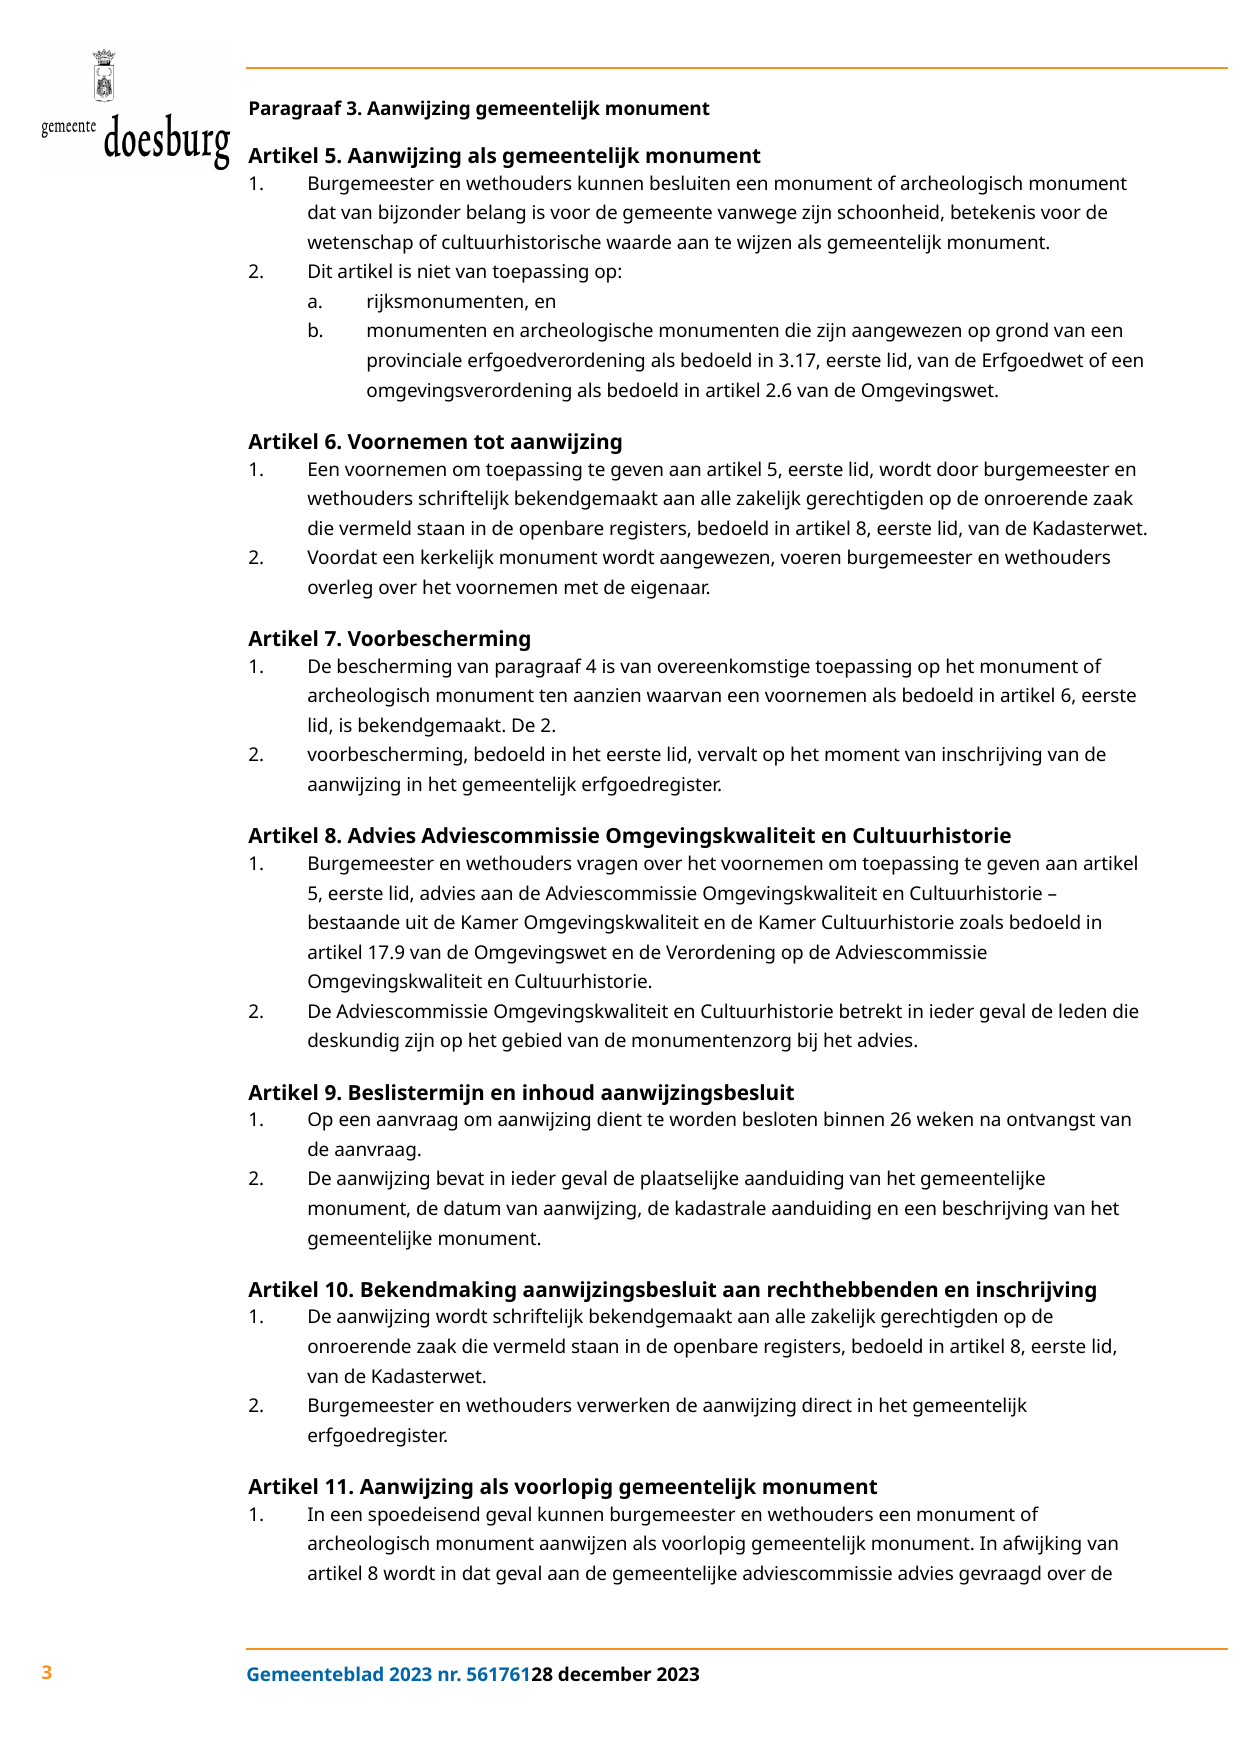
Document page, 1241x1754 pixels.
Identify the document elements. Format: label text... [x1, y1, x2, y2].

list Burgemeester en wethouders kunnen besluiten een monument of archeologisch monument dat van bijzonder belang is voor de gemeente vanwege zijn schoonheid, betekenis voor de wetenschap of cultuurhistorische waarde aan te wijzen als gemeentelijk monument. [248, 170, 1152, 255]
text Artikel 7. Voorbescherming [248, 624, 1152, 653]
list Dit artikel is niet van toepassing op: [248, 258, 1152, 284]
list Voordat een kerkelijk monument wordt aangewezen, voeren burgemeester en wethouders overleg over het voornemen met de eigenaar. [248, 544, 1152, 600]
text Artikel 5. Aanwijzing als gemeentelijk monument [248, 141, 1152, 170]
list De aanwijzing wordt schriftelijk bekendgemaakt aan alle zakelijk gerechtigden op de onroerende zaak die vermeld staan in de openbare registers, bedoeld in artikel 8, eerste lid, van de Kadasterwet. [248, 1304, 1152, 1388]
list De bescherming van paragraaf 4 is van overeenkomstige toepassing op het monument of archeologisch monument ten aanzien waarvan een voornemen als bedoeld in artikel 6, eerste lid, is bekendgemaakt. De 2. [248, 653, 1152, 738]
list Burgemeester en wethouders verwerken de aanwijzing direct in het gemeentelijk erfgoedregister. [248, 1392, 1152, 1448]
list voorbescherming, bedoeld in het eerste lid, vervalt op het moment van inschrijving van de aanwijzing in het gemeentelijk erfgoedregister. [248, 742, 1152, 797]
text Artikel 9. Beslistermijn en inhoud aanwijzingsbesluit [248, 1078, 1152, 1106]
list De aanwijzing bevat in ieder geval de plaatselijke aanduiding van het gemeentelijke monument, de datum van aanwijzing, de kadastrale aanduiding en een beschrijving van het gemeentelijke monument. [248, 1166, 1152, 1251]
list In een spoedeisend geval kunnen burgemeester en wethouders een monument of archeologisch monument aanwijzen als voorlopig gemeentelijk monument. In afwijking van artikel 8 wordt in dat geval aan de gemeentelijke adviescommissie advies gevraagd over de [248, 1501, 1152, 1586]
list rijksmonumenten, en [307, 288, 1152, 314]
list Op een aanvraag om aanwijzing dient te worden besloten binnen 26 weken na ontvangst van de aanvraag. [248, 1106, 1152, 1162]
text Artikel 10. Bekendmaking aanwijzingsbesluit aan rechthebbenden en inschrijving [248, 1275, 1152, 1304]
text Artikel 8. Advies Adviescommissie Omgevingskwaliteit en Cultuurhistorie [248, 822, 1152, 850]
list De Adviescommissie Omgevingskwaliteit en Cultuurhistorie betrekt in ieder geval de leden die deskundig zijn op het gebied van de monumentenzorg bij het advies. [248, 998, 1152, 1053]
list Burgemeester en wethouders vragen over het voornemen om toepassing te geven aan artikel 5, eerste lid, advies aan de Adviescommissie Omgevingskwaliteit en Cultuurhistorie – bestaande uit de Kamer Omgevingskwaliteit en de Kamer Cultuurhistorie zoals bedoeld in artikel 17.9 van de Omgevingswet en de Verordening op de Adviescommissie Omgevingskwaliteit en Cultuurhistorie. [248, 850, 1152, 994]
text Paragraaf 3. Aanwijzing gemeentelijk monument [248, 95, 1152, 121]
picture [41, 47, 231, 172]
text Artikel 11. Aanwijzing als voorlopig gemeentelijk monument [248, 1472, 1152, 1501]
text Artikel 6. Voornemen tot aanwijzing [248, 427, 1152, 456]
list Een voornemen om toepassing te geven aan artikel 5, eerste lid, wordt door burgemeester en wethouders schriftelijk bekendgemaakt aan alle zakelijk gerechtigden op de onroerende zaak die vermeld staan in de openbare registers, bedoeld in artikel 8, eerste lid, van de Kadasterwet. [248, 456, 1152, 541]
list monumenten en archeologische monumenten die zijn aangewezen op grond van een provinciale erfgoedverordening als bedoeld in 3.17, eerste lid, van de Erfgoedwet of een omgevingsverordening als bedoeld in artikel 2.6 van de Omgevingswet. [307, 318, 1152, 403]
